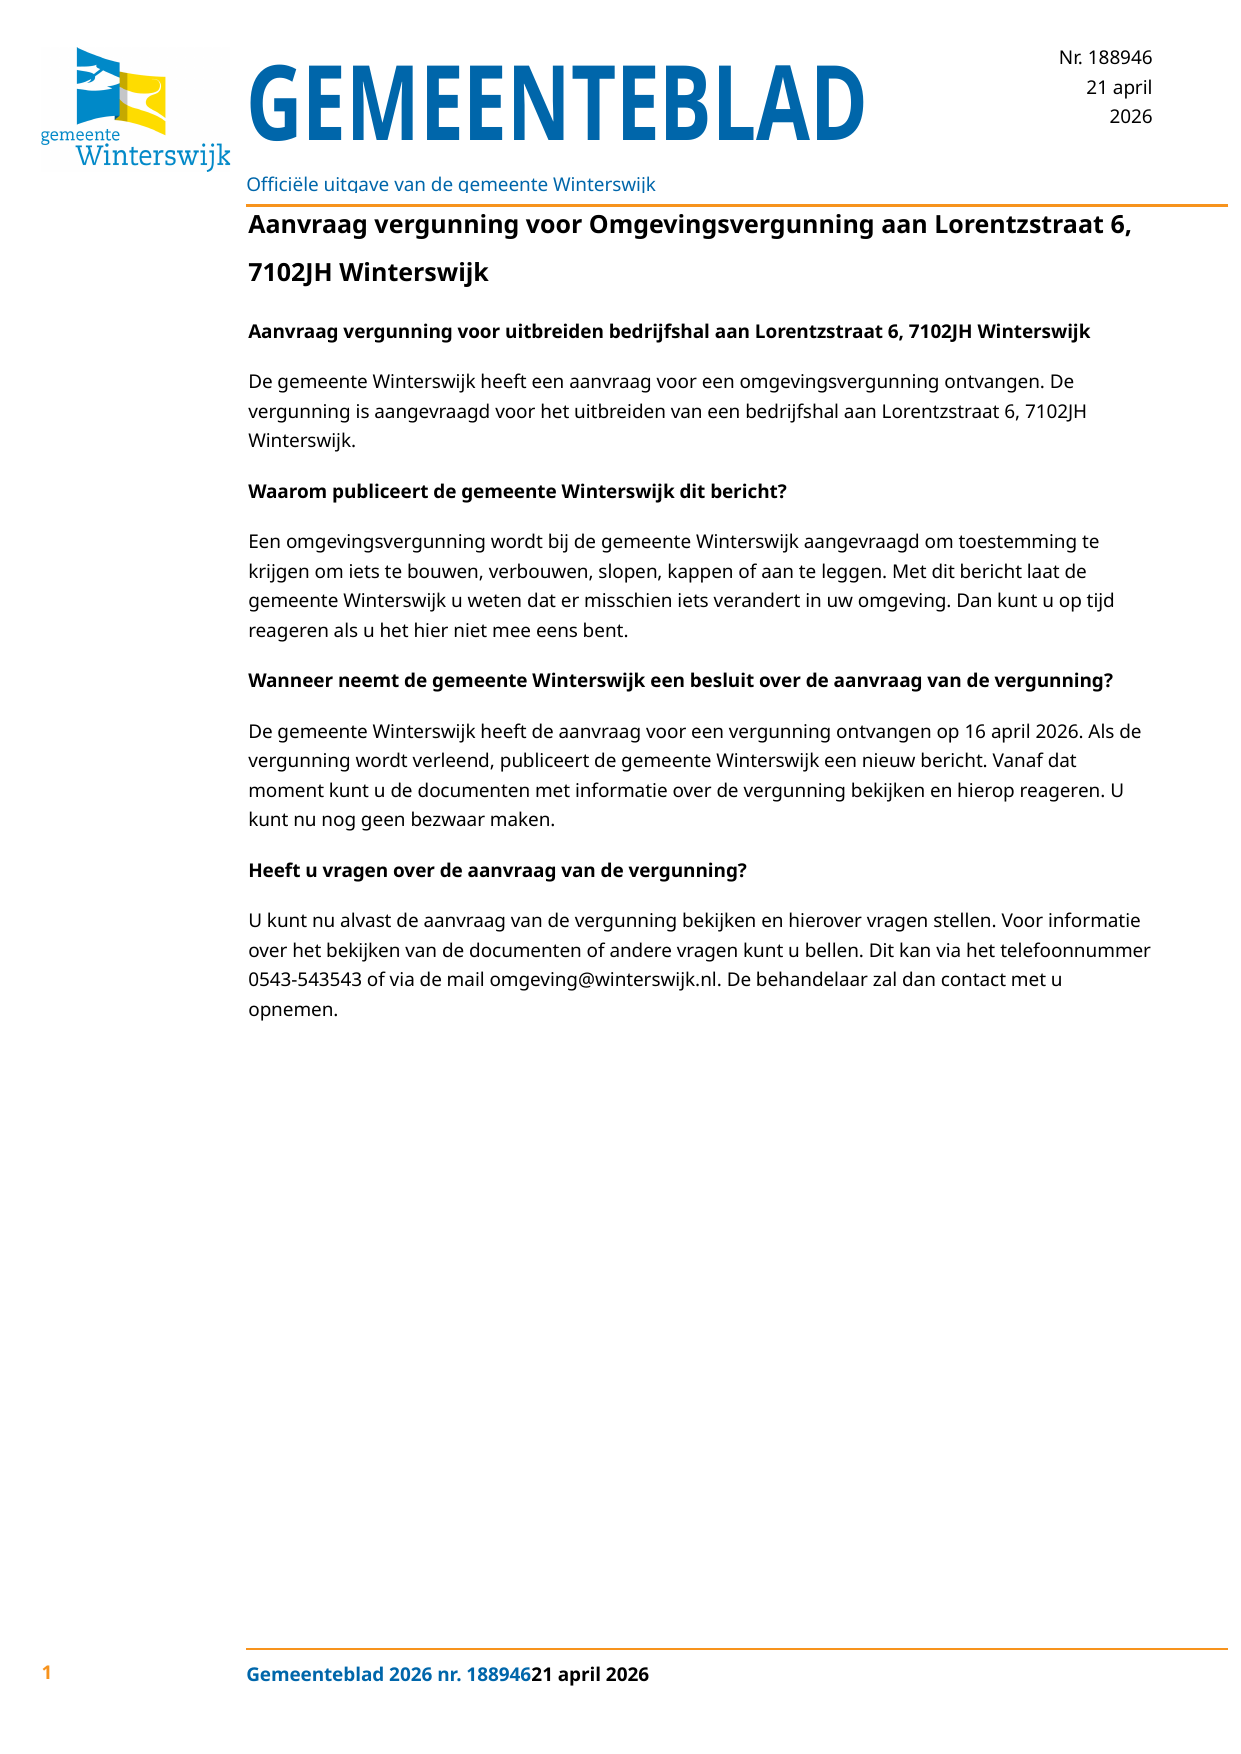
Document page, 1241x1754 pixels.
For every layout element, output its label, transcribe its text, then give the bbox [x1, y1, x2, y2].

text U kunt nu alvast de aanvraag van de vergunning bekijken en hierover vragen stellen. Voor informatie over het bekijken van de documenten of andere vragen kunt u bellen. Dit kan via het telefoonnummer 0543-543543 of via de mail omgeving@winterswijk.nl. De behandelaar zal dan contact met u opnemen. [248, 907, 1152, 1022]
picture [41, 47, 231, 172]
text De gemeente Winterswijk heeft de aanvraag voor een vergunning ontvangen op 16 april 2026. Als de vergunning wordt verleend, publiceert de gemeente Winterswijk een nieuw bericht. Vanaf dat moment kunt u de documenten met informatie over de vergunning bekijken en hierop reageren. U kunt nu nog geen bezwaar maken. [248, 718, 1152, 832]
picture [225, 153, 231, 162]
text Wanneer neemt de gemeente Winterswijk een besluit over de aanvraag van de vergunning? [248, 667, 1152, 693]
text De gemeente Winterswijk heeft een aanvraag voor een omgevingsvergunning ontvangen. De vergunning is aangevraagd voor het uitbreiden van een bedrijfshal aan Lorentzstraat 6, 7102JH Winterswijk. [248, 368, 1152, 453]
text Waarom publiceert de gemeente Winterswijk dit bericht? [248, 478, 1152, 504]
text Een omgevingsvergunning wordt bij de gemeente Winterswijk aangevraagd om toestemming te krijgen om iets te bouwen, verbouwen, slopen, kappen of aan te leggen. Met dit bericht laat de gemeente Winterswijk u weten dat er misschien iets verandert in uw omgeving. Dan kunt u op tijd reageren als u het hier niet mee eens bent. [248, 528, 1152, 643]
text Aanvraag vergunning voor Omgevingsvergunning aan Lorentzstraat 6, 7102JH Winterswijk [248, 207, 1152, 288]
text Heeft u vragen over de aanvraag van de vergunning? [248, 857, 1152, 883]
text Aanvraag vergunning voor uitbreiden bedrijfshal aan Lorentzstraat 6, 7102JH Winterswijk [248, 318, 1152, 344]
